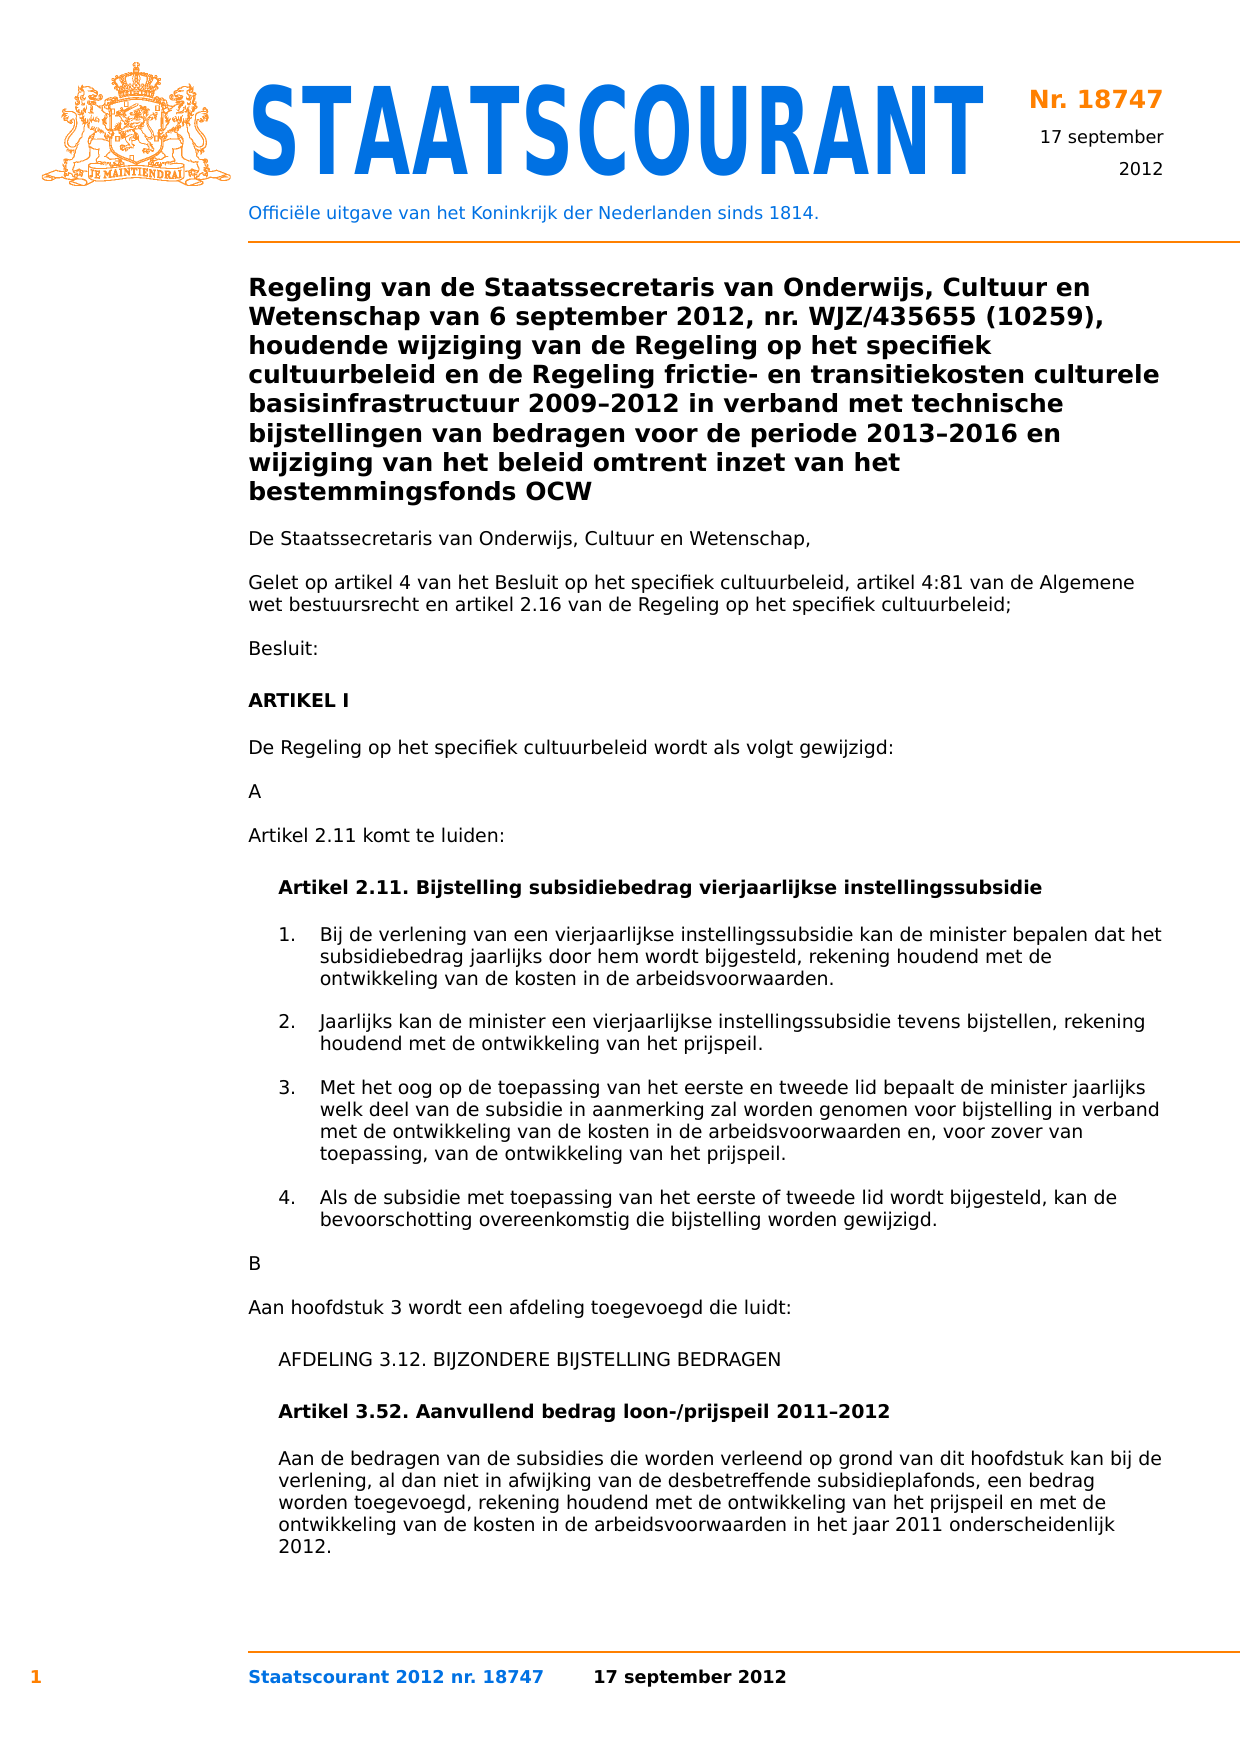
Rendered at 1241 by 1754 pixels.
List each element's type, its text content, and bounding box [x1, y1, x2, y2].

table_header STAATSCOURANT [248, 62, 998, 203]
subtitle AFDELING 3.12. BIJZONDERE BIJSTELLING BEDRAGEN [278, 1349, 1163, 1371]
table_header Nr. 18747 [998, 62, 1240, 121]
text Gelet op artikel 4 van het Besluit op het specifiek cultuurbeleid, artikel 4:81 van de Algemene wet bestuursrecht en artikel 2.16 van de Regeling op het specifiek cultuurbeleid; [248, 572, 1163, 616]
text B [248, 1253, 1163, 1275]
text De Staatssecretaris van Onderwijs, Cultuur en Wetenschap, [248, 528, 1163, 550]
text 2. Jaarlijks kan de minister een vierjaarlijkse instellingssubsidie tevens bijstellen, rekening houdend met de ontwikkeling van het prijspeil. [278, 1011, 1163, 1055]
picture [41, 62, 231, 186]
text Artikel 2.11 komt te luiden: [248, 824, 1163, 847]
text A [248, 781, 1163, 803]
text 3. Met het oog op de toepassing van het eerste en tweede lid bepaalt de minister jaarlijks welk deel van de subsidie in aanmerking zal worden genomen voor bijstelling in verband met de ontwikkeling van de kosten in de arbeidsvoorwaarden en, voor zover van toepassing, van de ontwikkeling van het prijspeil. [278, 1077, 1163, 1165]
text De Regeling op het specifiek cultuurbeleid wordt als volgt gewijzigd: [248, 737, 1163, 759]
subtitle Regeling van de Staatssecretaris van Onderwijs, Cultuur en Wetenschap van 6 september 2012, nr. WJZ/435655 (10259), houdende wijziging van de Regeling op het specifiek cultuurbeleid en de Regeling frictie- en transitiekosten culturele basisinfrastructuur 2009–2012 in verband met technische bijstellingen van bedragen voor de periode 2013–2016 en wijziging van het beleid omtrent inzet van het bestemmingsfonds OCW [248, 273, 1163, 506]
subtitle Artikel 3.52. Aanvullend bedrag loon-/prijspeil 2011–2012 [278, 1401, 1163, 1423]
text Besluit: [248, 638, 1163, 660]
text Aan de bedragen van de subsidies die worden verleend op grond van dit hoofdstuk kan bij de verlening, al dan niet in afwijking van de desbetreffende subsidieplafonds, een bedrag worden toegevoegd, rekening houdend met de ontwikkeling van het prijspeil en met de ontwikkeling van de kosten in de arbeidsvoorwaarden in het jaar 2011 onderscheidenlijk 2012. [278, 1448, 1163, 1557]
table_cell 2012 [998, 153, 1240, 203]
subtitle ARTIKEL I [248, 690, 1163, 712]
subtitle Artikel 2.11. Bijstelling subsidiebedrag vierjaarlijkse instellingssubsidie [278, 877, 1163, 898]
table_header [25, 62, 248, 241]
text 1. Bij de verlening van een vierjaarlijkse instellingssubsidie kan de minister bepalen dat het subsidiebedrag jaarlijks door hem wordt bijgesteld, rekening houdend met de ontwikkeling van de kosten in de arbeidsvoorwaarden. [278, 923, 1163, 989]
table_cell Officiële uitgave van het Koninkrijk der Nederlanden sinds 1814. [248, 203, 1240, 241]
text 4. Als de subsidie met toepassing van het eerste of tweede lid wordt bijgesteld, kan de bevoorschotting overeenkomstig die bijstelling worden gewijzigd. [278, 1187, 1163, 1231]
text Aan hoofdstuk 3 wordt een afdeling toegevoegd die luidt: [248, 1297, 1163, 1319]
table_cell 17 september [998, 121, 1240, 153]
